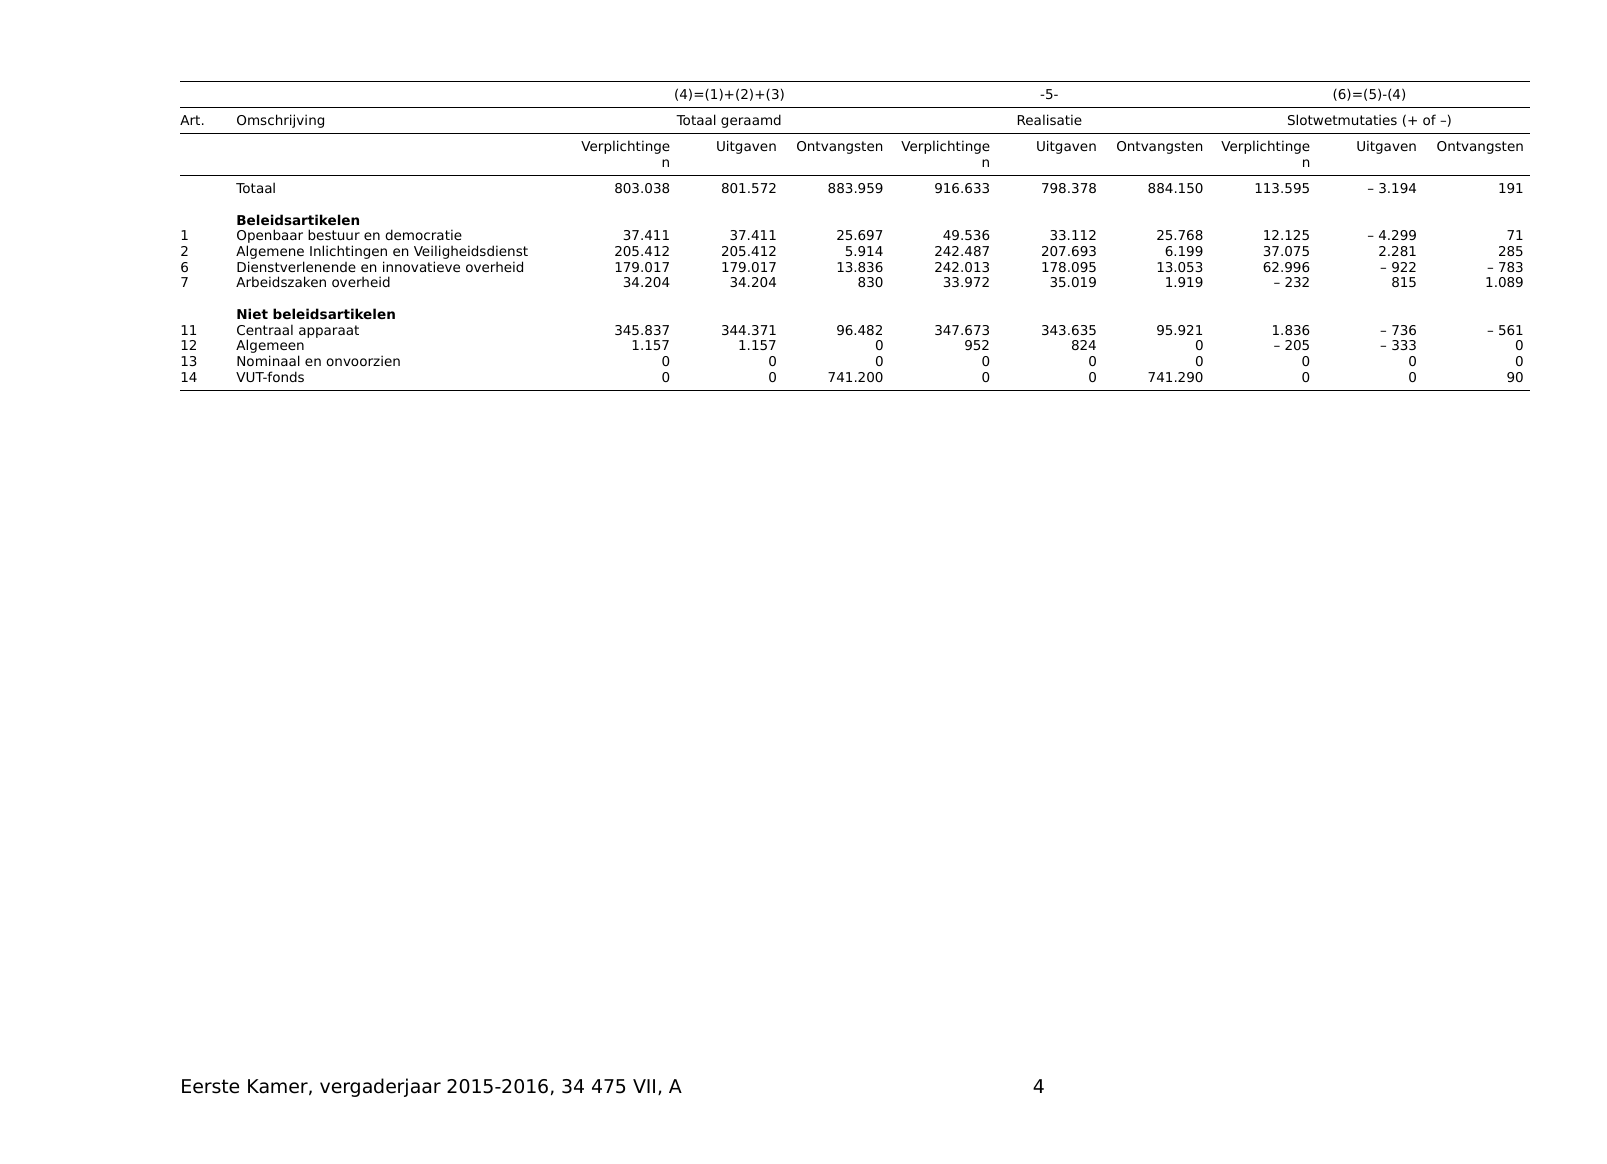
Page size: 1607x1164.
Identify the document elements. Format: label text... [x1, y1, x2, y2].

table_cell [1103, 291, 1209, 307]
table_cell 242.487 [889, 244, 996, 259]
table_cell 207.693 [996, 244, 1102, 259]
table_cell 49.536 [889, 228, 996, 244]
table_cell [180, 291, 230, 307]
table_cell [996, 291, 1102, 307]
table_cell [569, 212, 676, 228]
table_cell [676, 197, 782, 212]
table_cell [230, 134, 569, 175]
table_cell 343.635 [996, 323, 1102, 338]
table_cell 345.837 [569, 323, 676, 338]
table_cell 798.378 [996, 176, 1102, 197]
table_cell [180, 307, 230, 322]
table_cell 344.371 [676, 323, 782, 338]
table_cell 95.921 [1103, 323, 1209, 338]
table_cell 12.125 [1209, 228, 1316, 244]
table_cell 205.412 [676, 244, 782, 259]
table_cell 0 [676, 370, 782, 390]
table_cell [1423, 307, 1529, 322]
table_cell 824 [996, 338, 1102, 354]
table_cell 34.204 [676, 275, 782, 291]
table_cell 33.972 [889, 275, 996, 291]
table_cell – 333 [1316, 338, 1423, 354]
table_cell – 205 [1209, 338, 1316, 354]
table_cell 71 [1423, 228, 1529, 244]
table_cell [569, 307, 676, 322]
table_cell 0 [996, 354, 1102, 369]
table_cell Beleidsartikelen [230, 212, 569, 228]
table_cell [1423, 291, 1529, 307]
table_cell 347.673 [889, 323, 996, 338]
table_cell 96.482 [783, 323, 889, 338]
table_header -5- [889, 82, 1209, 107]
table_cell Uitgaven [1316, 134, 1423, 175]
table_cell 0 [676, 354, 782, 369]
table_cell [1316, 307, 1423, 322]
table_cell Nominaal en onvoorzien [230, 354, 569, 369]
table_cell 242.013 [889, 260, 996, 275]
table_cell 25.768 [1103, 228, 1209, 244]
table_cell 741.290 [1103, 370, 1209, 390]
table_cell 34.204 [569, 275, 676, 291]
table_cell Verplichtingen [569, 134, 676, 175]
table_cell 205.412 [569, 244, 676, 259]
table_cell [180, 197, 230, 212]
table_cell [1209, 291, 1316, 307]
table_cell 0 [1209, 370, 1316, 390]
table_cell 0 [569, 370, 676, 390]
table_cell 0 [889, 354, 996, 369]
table_cell [569, 197, 676, 212]
table_cell [996, 197, 1102, 212]
table_cell 6.199 [1103, 244, 1209, 259]
table_cell 815 [1316, 275, 1423, 291]
table_cell – 736 [1316, 323, 1423, 338]
table_header (4)=(1)+(2)+(3) [569, 82, 889, 107]
table_cell [676, 307, 782, 322]
table_cell [230, 197, 569, 212]
table_cell 62.996 [1209, 260, 1316, 275]
table_cell [676, 212, 782, 228]
table_cell 0 [1423, 338, 1529, 354]
table_cell [1209, 307, 1316, 322]
table_cell 0 [1423, 354, 1529, 369]
table_cell Openbaar bestuur en democratie [230, 228, 569, 244]
table_cell VUT-fonds [230, 370, 569, 390]
table_cell 14 [180, 370, 230, 390]
table_cell [1209, 197, 1316, 212]
table_cell [1103, 307, 1209, 322]
table_cell [1316, 212, 1423, 228]
table_cell 0 [1103, 354, 1209, 369]
table_cell 13.053 [1103, 260, 1209, 275]
table_cell Ontvangsten [1103, 134, 1209, 175]
table_cell 178.095 [996, 260, 1102, 275]
table_cell [1316, 197, 1423, 212]
table_cell 1.919 [1103, 275, 1209, 291]
table_cell Verplichtingen [889, 134, 996, 175]
table_cell 0 [783, 338, 889, 354]
table_cell Art. [180, 108, 230, 133]
table_cell 6 [180, 260, 230, 275]
table_cell 952 [889, 338, 996, 354]
table_cell 1.089 [1423, 275, 1529, 291]
table_cell 13 [180, 354, 230, 369]
table_header [230, 82, 569, 107]
table_cell 916.633 [889, 176, 996, 197]
table_header [180, 82, 230, 107]
table_cell 13.836 [783, 260, 889, 275]
table_cell 191 [1423, 176, 1529, 197]
table_cell 741.200 [783, 370, 889, 390]
table_cell [1316, 291, 1423, 307]
table_cell Uitgaven [996, 134, 1102, 175]
table_cell 0 [1316, 354, 1423, 369]
table_cell 1.836 [1209, 323, 1316, 338]
table_cell [1103, 212, 1209, 228]
table_cell [1103, 197, 1209, 212]
table_cell [783, 212, 889, 228]
table_cell Algemene Inlichtingen en Veiligheidsdienst [230, 244, 569, 259]
table_cell [996, 307, 1102, 322]
table_cell [180, 176, 230, 197]
table_cell Centraal apparaat [230, 323, 569, 338]
table_cell 830 [783, 275, 889, 291]
table_cell 0 [1209, 354, 1316, 369]
table_cell 2.281 [1316, 244, 1423, 259]
table_cell 25.697 [783, 228, 889, 244]
table_cell [889, 197, 996, 212]
table_cell – 4.299 [1316, 228, 1423, 244]
table_cell 1.157 [569, 338, 676, 354]
table_cell Realisatie [889, 108, 1209, 133]
table_cell – 783 [1423, 260, 1529, 275]
table_cell Dienstverlenende en innovatieve overheid [230, 260, 569, 275]
table_cell [783, 197, 889, 212]
table_cell Niet beleidsartikelen [230, 307, 569, 322]
table_cell 33.112 [996, 228, 1102, 244]
table_cell 1 [180, 228, 230, 244]
table_cell [1423, 197, 1529, 212]
table_cell 0 [1103, 338, 1209, 354]
table_cell Algemeen [230, 338, 569, 354]
table_cell – 232 [1209, 275, 1316, 291]
table_cell 5.914 [783, 244, 889, 259]
table_cell 801.572 [676, 176, 782, 197]
table_cell – 3.194 [1316, 176, 1423, 197]
table_cell 0 [996, 370, 1102, 390]
table_cell 0 [889, 370, 996, 390]
table_cell [783, 307, 889, 322]
table_cell 179.017 [569, 260, 676, 275]
table_cell [230, 291, 569, 307]
table_cell 0 [569, 354, 676, 369]
table_cell 285 [1423, 244, 1529, 259]
table_cell 883.959 [783, 176, 889, 197]
table_cell 12 [180, 338, 230, 354]
table_cell Totaal [230, 176, 569, 197]
table_cell [1423, 212, 1529, 228]
table_cell 884.150 [1103, 176, 1209, 197]
table_cell 35.019 [996, 275, 1102, 291]
table_cell [783, 291, 889, 307]
table_cell 37.411 [676, 228, 782, 244]
table_cell Verplichtingen [1209, 134, 1316, 175]
table_cell 37.075 [1209, 244, 1316, 259]
table_cell [1209, 212, 1316, 228]
table_cell [180, 212, 230, 228]
table_cell [889, 307, 996, 322]
table_cell 179.017 [676, 260, 782, 275]
table_cell Ontvangsten [1423, 134, 1529, 175]
table_cell 2 [180, 244, 230, 259]
table_cell [569, 291, 676, 307]
table_cell Slotwetmutaties (+ of –) [1209, 108, 1529, 133]
table_cell 803.038 [569, 176, 676, 197]
table_header (6)=(5)-(4) [1209, 82, 1529, 107]
table_cell 90 [1423, 370, 1529, 390]
table_cell 0 [783, 354, 889, 369]
table_cell Omschrijving [230, 108, 569, 133]
table_cell 37.411 [569, 228, 676, 244]
table_cell [996, 212, 1102, 228]
table_cell 0 [1316, 370, 1423, 390]
table_cell [889, 291, 996, 307]
table_cell 7 [180, 275, 230, 291]
table_cell 113.595 [1209, 176, 1316, 197]
table_cell Ontvangsten [783, 134, 889, 175]
table_cell – 561 [1423, 323, 1529, 338]
table_cell Totaal geraamd [569, 108, 889, 133]
table_cell Uitgaven [676, 134, 782, 175]
table_cell 11 [180, 323, 230, 338]
table_cell [180, 134, 230, 175]
table_cell – 922 [1316, 260, 1423, 275]
table_cell Arbeidszaken overheid [230, 275, 569, 291]
table_cell [676, 291, 782, 307]
table_cell 1.157 [676, 338, 782, 354]
table_cell [889, 212, 996, 228]
